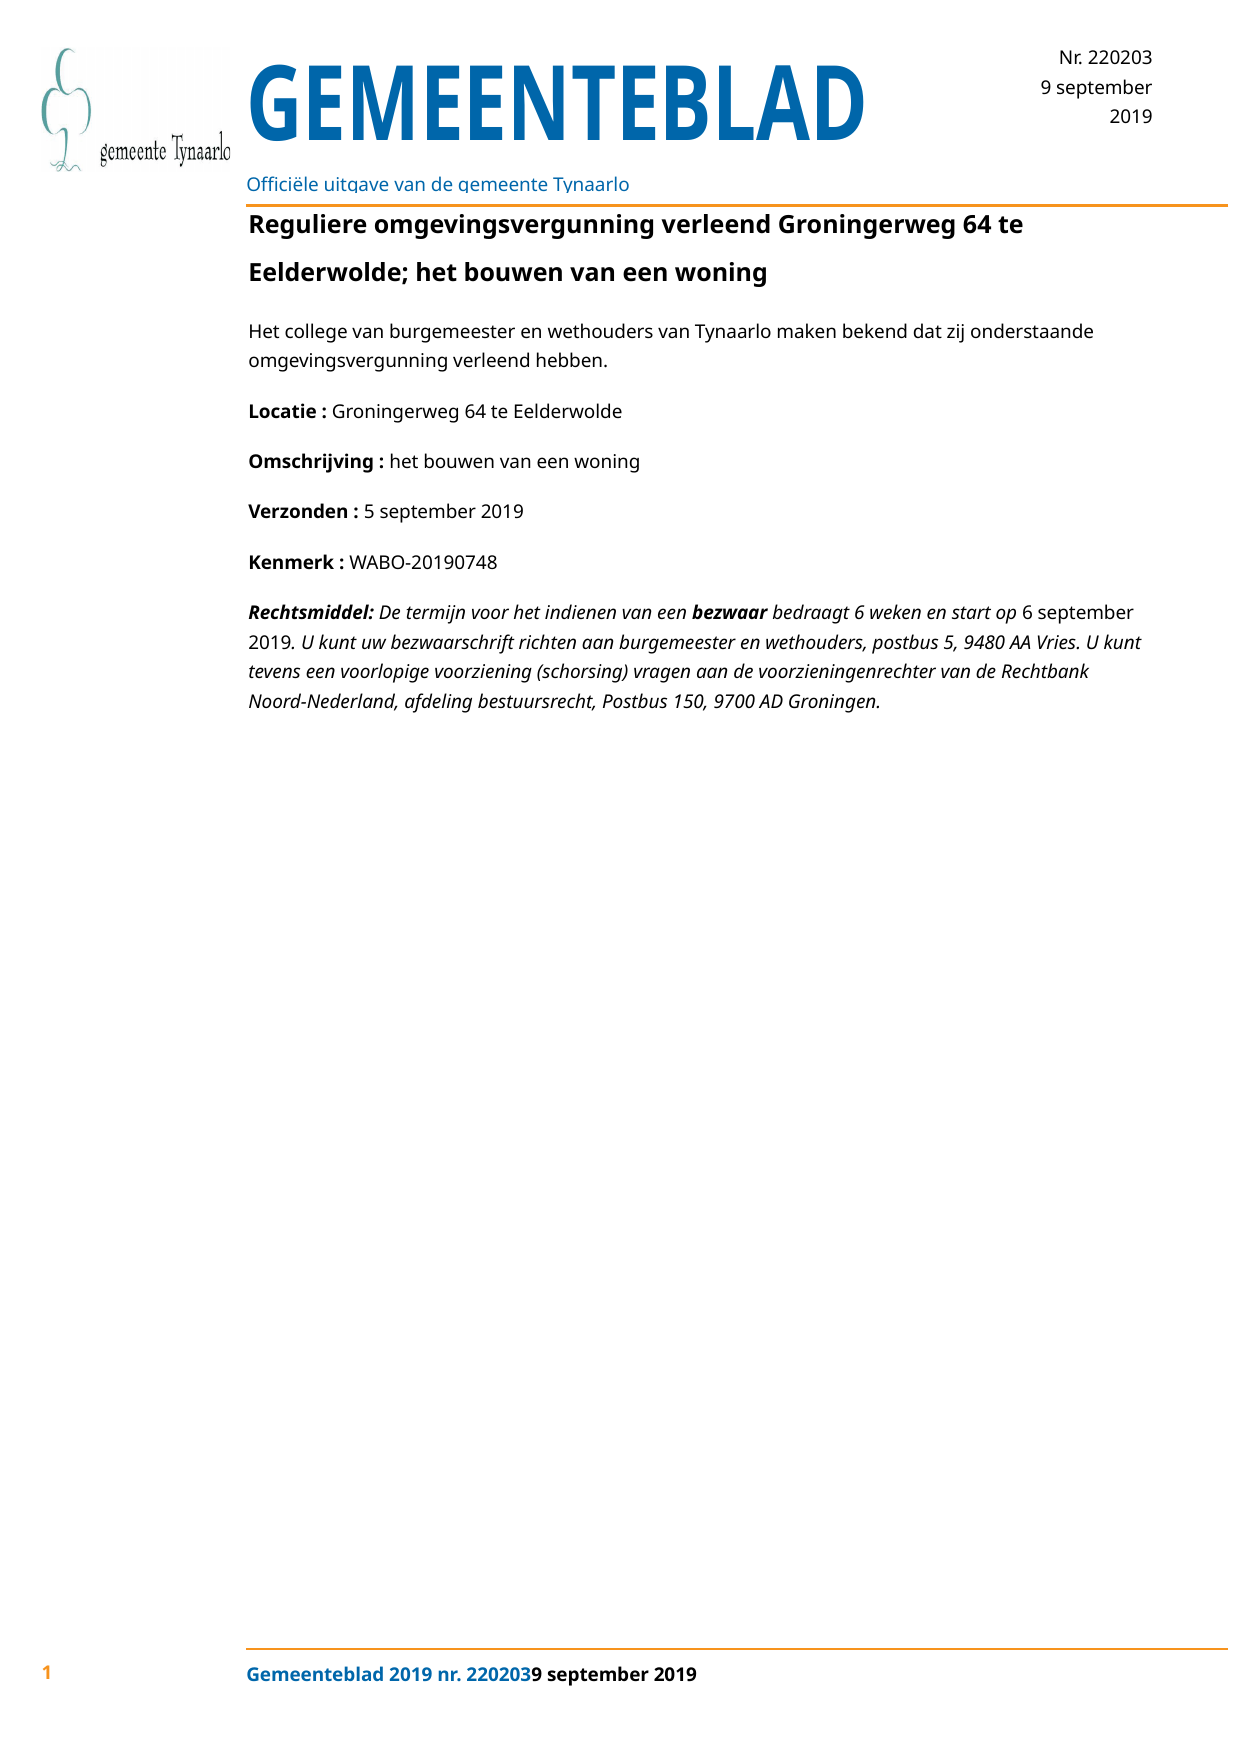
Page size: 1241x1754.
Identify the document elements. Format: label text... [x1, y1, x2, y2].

text Het college van burgemeester en wethouders van Tynaarlo maken bekend dat zij onderstaande omgevingsvergunning verleend hebben. [248, 318, 1152, 373]
text Locatie : Groningerweg 64 te Eelderwolde [248, 398, 1152, 424]
text Verzonden : 5 september 2019 [248, 499, 1152, 524]
text Kenmerk : WABO-20190748 [248, 549, 1152, 575]
text Rechtsmiddel: De termijn voor het indienen van een bezwaar bedraagt 6 weken en start op 6 september 2019. U kunt uw bezwaarschrift richten aan burgemeester en wethouders, postbus 5, 9480 AA Vries. U kunt tevens een voorlopige voorziening (schorsing) vragen aan de voorzieningenrechter van de Rechtbank Noord-Nederland, afdeling bestuursrecht, Postbus 150, 9700 AD Groningen. [248, 599, 1152, 714]
text Omschrijving : het bouwen van een woning [248, 448, 1152, 474]
text Reguliere omgevingsvergunning verleend Groningerweg 64 te Eelderwolde; het bouwen van een woning [248, 207, 1152, 288]
picture [41, 47, 231, 172]
